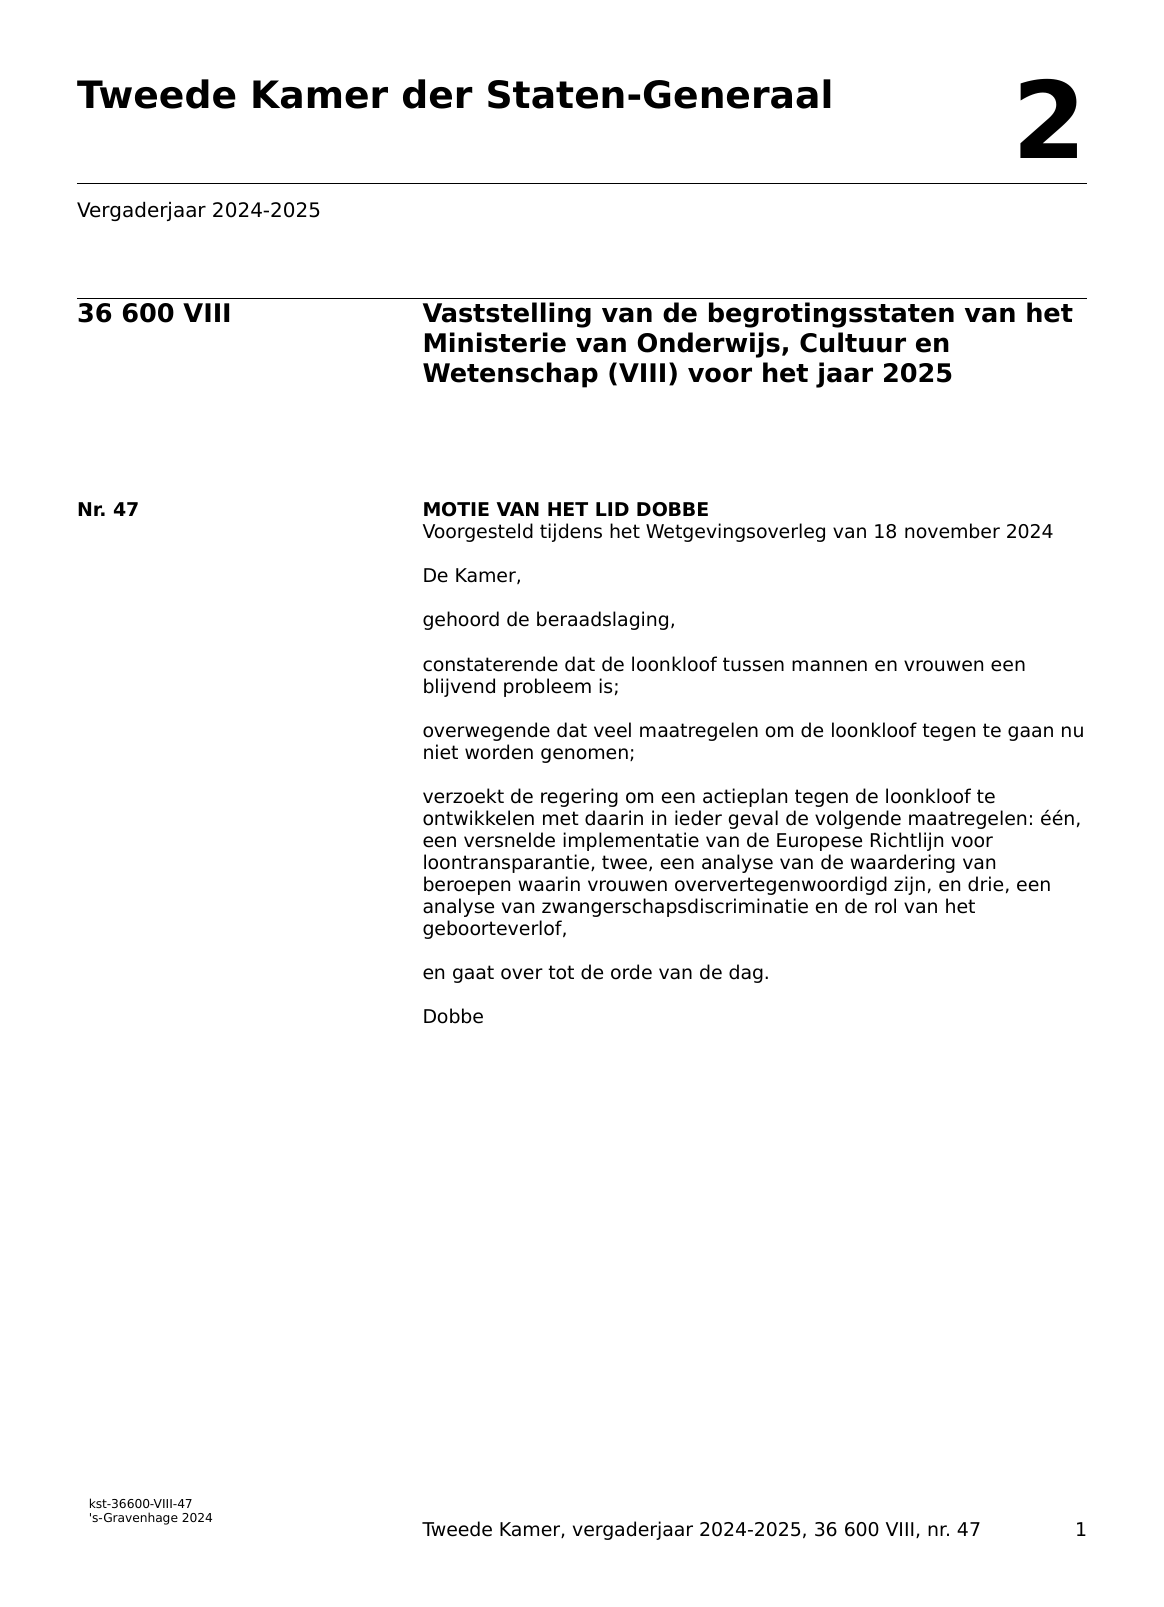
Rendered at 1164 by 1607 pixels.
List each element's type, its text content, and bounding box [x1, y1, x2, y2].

text overwegende dat veel maatregelen om de loonkloof tegen te gaan nu niet worden genomen; [422, 720, 1087, 764]
subtitle Nr. 47 MOTIE VAN HET LID DOBBE [77, 499, 1087, 521]
subtitle 36 600 VIII Vaststelling van de begrotingsstaten van het Ministerie van Onderwijs, Cultuur en Wetenschap (VIII) voor het jaar 2025 [77, 299, 1087, 388]
text kst-36600-VIII-47 [88, 1497, 323, 1511]
text constaterende dat de loonkloof tussen mannen en vrouwen een blijvend probleem is; [422, 653, 1087, 697]
text De Kamer, [422, 565, 1087, 587]
text gehoord de beraadslaging, [422, 609, 1087, 631]
text 's-Gravenhage 2024 [88, 1511, 323, 1525]
text Dobbe [422, 1006, 1087, 1028]
table_header Tweede Kamer der Staten-Generaal [77, 59, 886, 183]
text verzoekt de regering om een actieplan tegen de loonkloof te ontwikkelen met daarin in ieder geval de volgende maatregelen: één, een versnelde implementatie van de Europese Richtlijn voor loontransparantie, twee, een analyse van de waardering van beroepen waarin vrouwen oververtegenwoordigd zijn, en drie, een analyse van zwangerschapsdiscriminatie en de rol van het geboorteverlof, [422, 786, 1087, 940]
text en gaat over tot de orde van de dag. [422, 962, 1087, 984]
table_cell Vergaderjaar 2024-2025 [77, 184, 1087, 298]
text Voorgesteld tijdens het Wetgevingsoverleg van 18 november 2024 [422, 521, 1087, 543]
table_header 2 [886, 59, 1087, 183]
